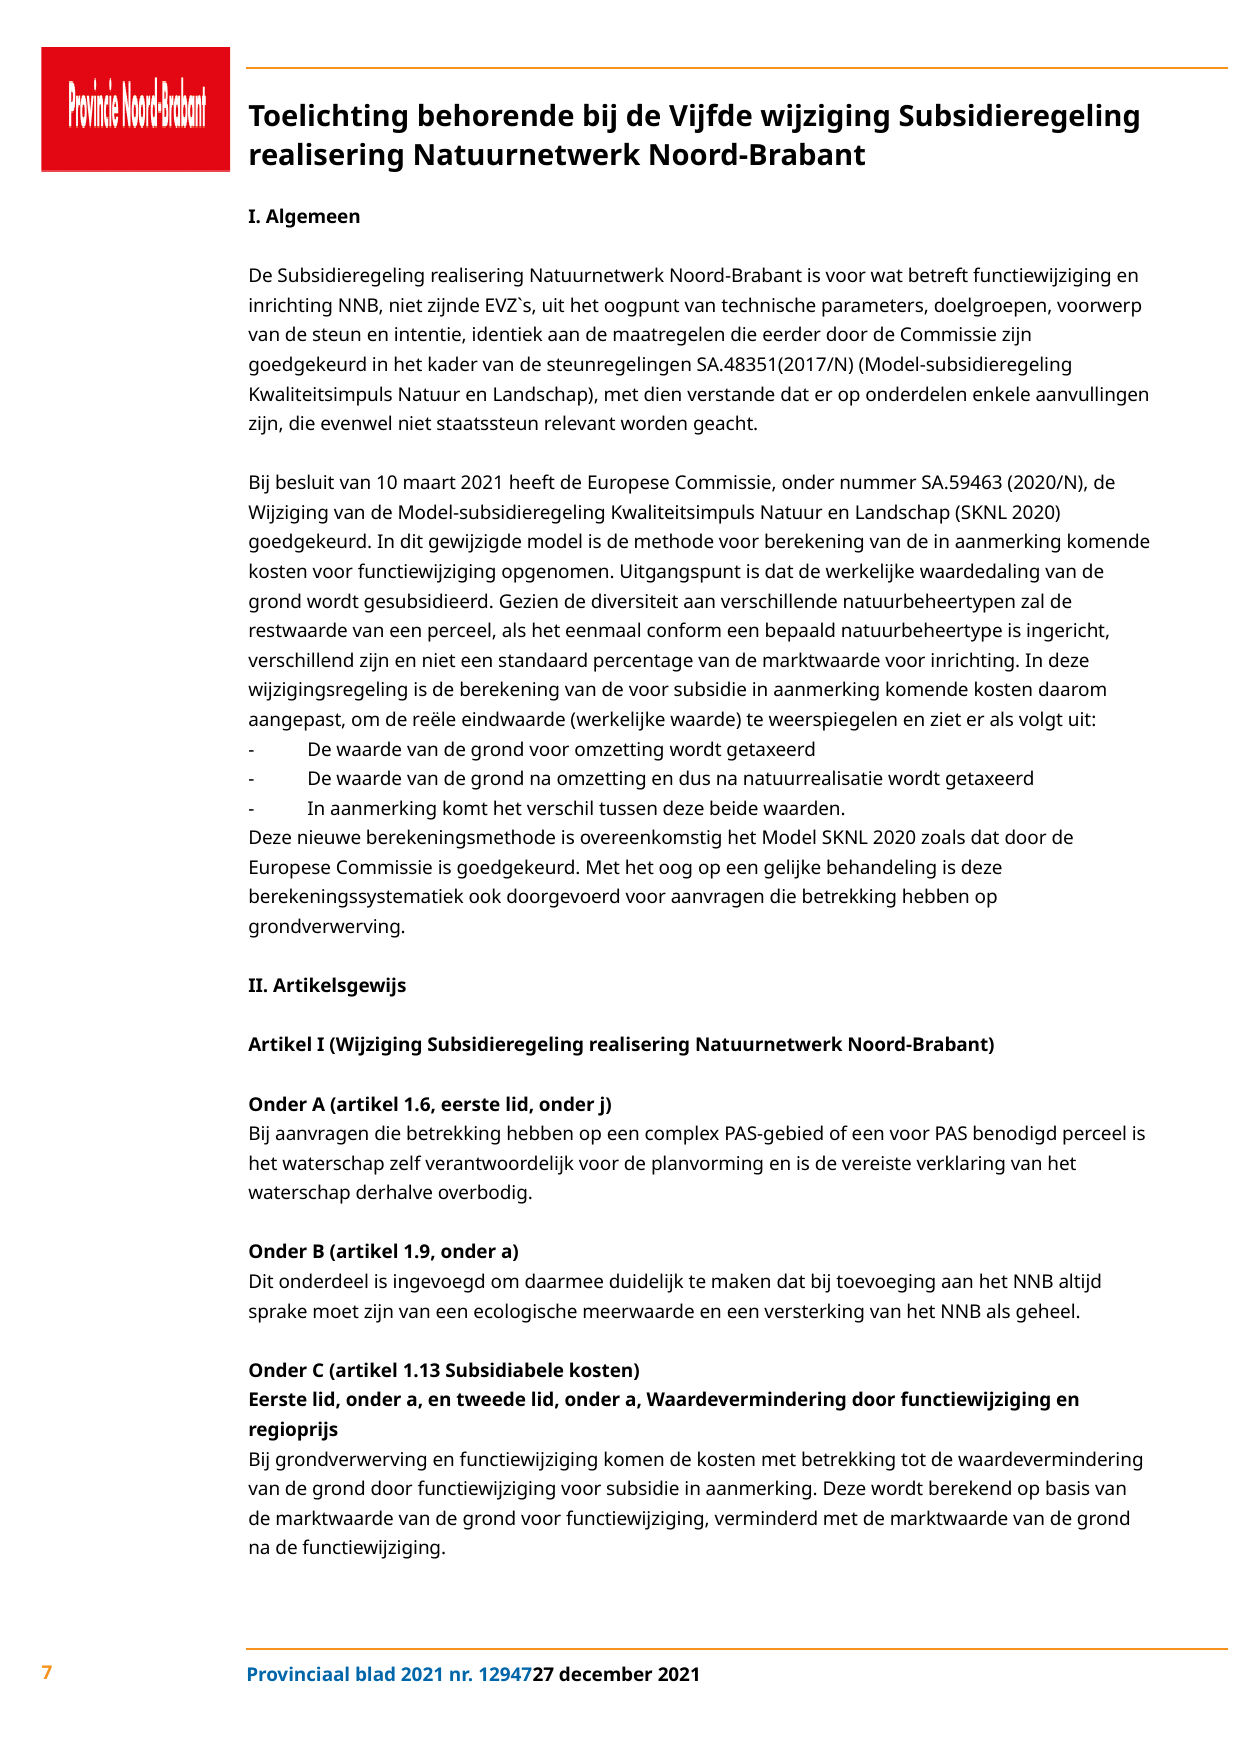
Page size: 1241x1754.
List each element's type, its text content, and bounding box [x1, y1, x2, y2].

text Bij grondverwerving en functiewijziging komen de kosten met betrekking tot de waardevermindering van de grond door functiewijziging voor subsidie in aanmerking. Deze wordt berekend op basis van de marktwaarde van de grond voor functiewijziging, verminderd met de marktwaarde van de grond na de functiewijziging. [248, 1446, 1152, 1560]
text Toelichting behorende bij de Vijfde wijziging Subsidieregeling realisering Natuurnetwerk Noord-Brabant [248, 95, 1152, 174]
text Dit onderdeel is ingevoegd om daarmee duidelijk te maken dat bij toevoeging aan het NNB altijd sprake moet zijn van een ecologische meerwaarde en een versterking van het NNB als geheel. [248, 1268, 1152, 1324]
text II. Artikelsgewijs [248, 972, 1152, 998]
list De waarde van de grond na omzetting en dus na natuurrealisatie wordt getaxeerd [248, 765, 1152, 791]
text Onder A (artikel 1.6, eerste lid, onder j) [248, 1091, 1152, 1117]
text Bij besluit van 10 maart 2021 heeft de Europese Commissie, onder nummer SA.59463 (2020/N), de Wijziging van de Model-subsidieregeling Kwaliteitsimpuls Natuur en Landschap (SKNL 2020) goedgekeurd. In dit gewijzigde model is de methode voor berekening van de in aanmerking komende kosten voor functiewijziging opgenomen. Uitgangspunt is dat de werkelijke waardedaling van de grond wordt gesubsidieerd. Gezien de diversiteit aan verschillende natuurbeheertypen zal de restwaarde van een perceel, als het eenmaal conform een bepaald natuurbeheertype is ingericht, verschillend zijn en niet een standaard percentage van de marktwaarde voor inrichting. In deze wijzigingsregeling is de berekening van de voor subsidie in aanmerking komende kosten daarom aangepast, om de reële eindwaarde (werkelijke waarde) te weerspiegelen en ziet er als volgt uit: [248, 469, 1152, 732]
text Onder B (artikel 1.9, onder a) [248, 1239, 1152, 1264]
text Artikel I (Wijziging Subsidieregeling realisering Natuurnetwerk Noord-Brabant) [248, 1032, 1152, 1057]
text Onder C (artikel 1.13 Subsidiabele kosten) [248, 1357, 1152, 1383]
list In aanmerking komt het verschil tussen deze beide waarden. [248, 795, 1152, 821]
picture [41, 47, 231, 172]
text Bij aanvragen die betrekking hebben op een complex PAS-gebied of een voor PAS benodigd perceel is het waterschap zelf verantwoordelijk voor de planvorming en is de vereiste verklaring van het waterschap derhalve overbodig. [248, 1120, 1152, 1205]
text Eerste lid, onder a, en tweede lid, onder a, Waardevermindering door functiewijziging en regioprijs [248, 1387, 1152, 1442]
text De Subsidieregeling realisering Natuurnetwerk Noord-Brabant is voor wat betreft functiewijziging en inrichting NNB, niet zijnde EVZ`s, uit het oogpunt van technische parameters, doelgroepen, voorwerp van de steun en intentie, identiek aan de maatregelen die eerder door de Commissie zijn goedgekeurd in het kader van de steunregelingen SA.48351(2017/N) (Model-subsidieregeling Kwaliteitsimpuls Natuur en Landschap), met dien verstande dat er op onderdelen enkele aanvullingen zijn, die evenwel niet staatssteun relevant worden geacht. [248, 262, 1152, 436]
text I. Algemeen [248, 203, 1152, 229]
text Deze nieuwe berekeningsmethode is overeenkomstig het Model SKNL 2020 zoals dat door de Europese Commissie is goedgekeurd. Met het oog op een gelijke behandeling is deze berekeningssystematiek ook doorgevoerd voor aanvragen die betrekking hebben op grondverwerving. [248, 824, 1152, 939]
list De waarde van de grond voor omzetting wordt getaxeerd [248, 736, 1152, 762]
